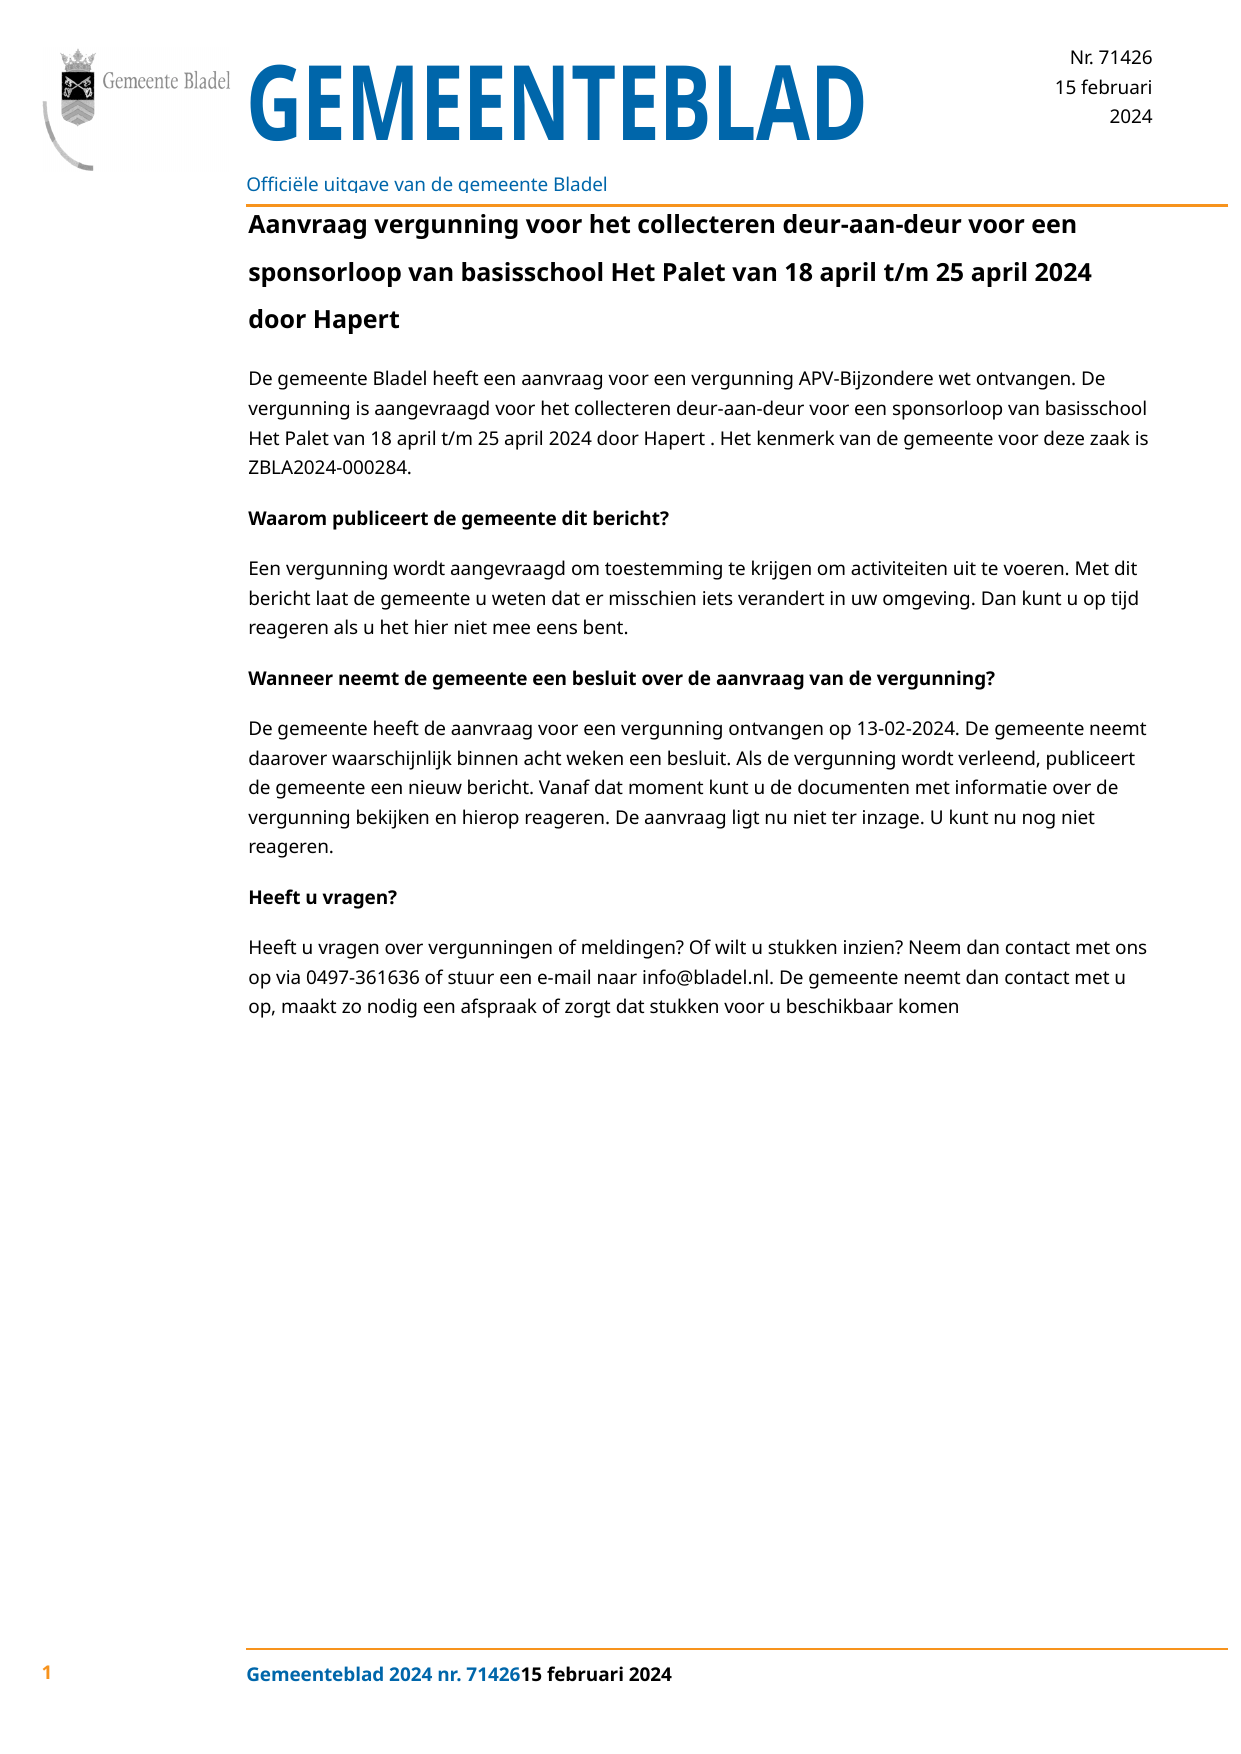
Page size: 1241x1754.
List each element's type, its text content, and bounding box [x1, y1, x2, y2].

text Wanneer neemt de gemeente een besluit over de aanvraag van de vergunning? [248, 665, 1152, 690]
text Een vergunning wordt aangevraagd om toestemming te krijgen om activiteiten uit te voeren. Met dit bericht laat de gemeente u weten dat er misschien iets verandert in uw omgeving. Dan kunt u op tijd reageren als u het hier niet mee eens bent. [248, 555, 1152, 640]
text De gemeente Bladel heeft een aanvraag voor een vergunning APV-Bijzondere wet ontvangen. De vergunning is aangevraagd voor het collecteren deur-aan-deur voor een sponsorloop van basisschool Het Palet van 18 april t/m 25 april 2024 door Hapert . Het kenmerk van de gemeente voor deze zaak is ZBLA2024-000284. [248, 366, 1152, 480]
text Waarom publiceert de gemeente dit bericht? [248, 505, 1152, 530]
text Heeft u vragen over vergunningen of meldingen? Of wilt u stukken inzien? Neem dan contact met ons op via 0497-361636 of stuur een e-mail naar info@bladel.nl. De gemeente neemt dan contact met u op, maakt zo nodig een afspraak of zorgt dat stukken voor u beschikbaar komen [248, 934, 1152, 1019]
text De gemeente heeft de aanvraag voor een vergunning ontvangen op 13-02-2024. De gemeente neemt daarover waarschijnlijk binnen acht weken een besluit. Als de vergunning wordt verleend, publiceert de gemeente een nieuw bericht. Vanaf dat moment kunt u de documenten met informatie over de vergunning bekijken en hierop reageren. De aanvraag ligt nu niet ter inzage. U kunt nu nog niet reageren. [248, 715, 1152, 859]
text Heeft u vragen? [248, 884, 1152, 909]
picture [41, 47, 231, 172]
text Aanvraag vergunning voor het collecteren deur-aan-deur voor een sponsorloop van basisschool Het Palet van 18 april t/m 25 april 2024 door Hapert [248, 207, 1152, 336]
